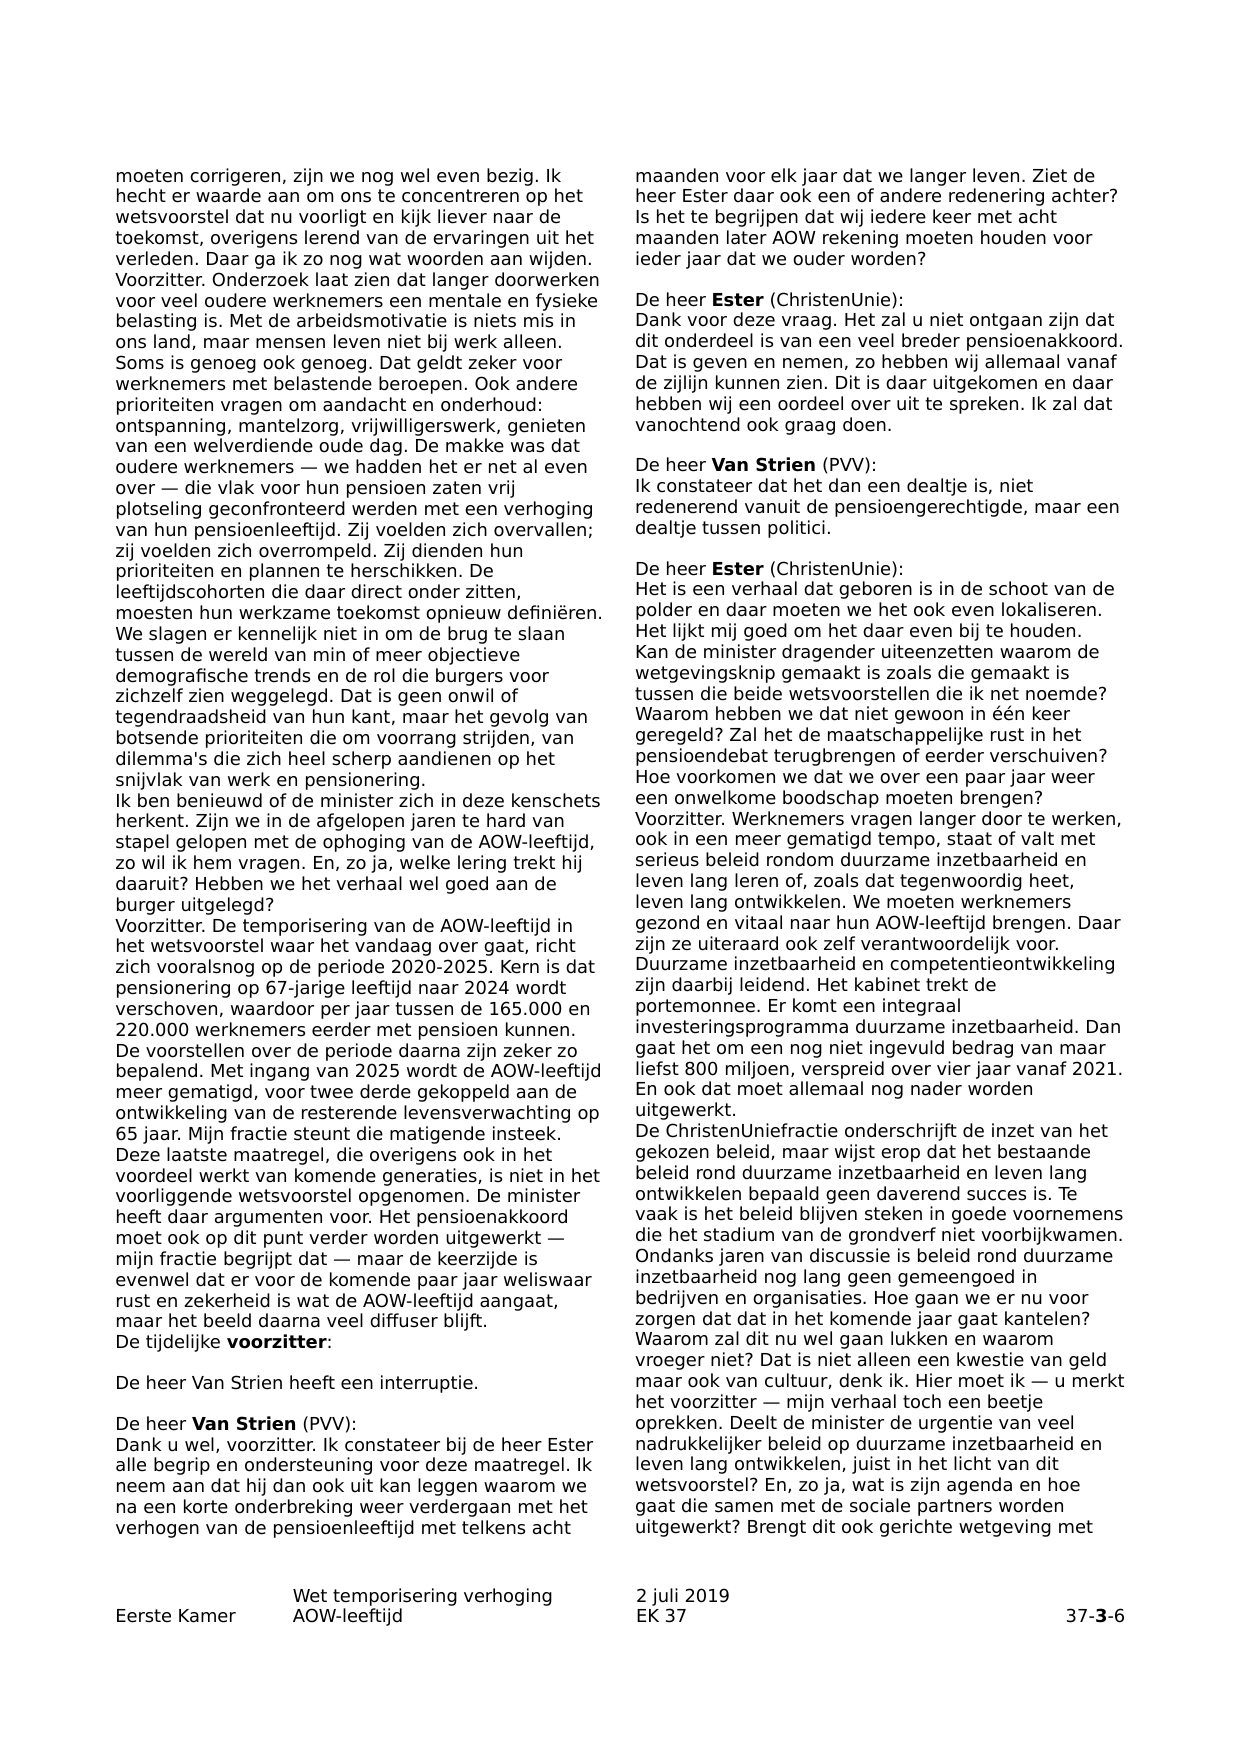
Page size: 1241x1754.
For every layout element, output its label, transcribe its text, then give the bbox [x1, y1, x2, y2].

text Ik constateer dat het dan een dealtje is, niet redenerend vanuit de pensioengerechtigde, maar een dealtje tussen politici. [635, 476, 1125, 538]
text Voorzitter. Onderzoek laat zien dat langer doorwerken voor veel oudere werknemers een mentale en fysieke belasting is. Met de arbeidsmotivatie is niets mis in ons land, maar mensen leven niet bij werk alleen. Soms is genoeg ook genoeg. Dat geldt zeker voor werknemers met belastende beroepen. Ook andere prioriteiten vragen om aandacht en onderhoud: ontspanning, mantelzorg, vrijwilligerswerk, genieten van een welverdiende oude dag. De makke was dat oudere werknemers — we hadden het er net al even over — die vlak voor hun pensioen zaten vrij plotseling geconfronteerd werden met een verhoging van hun pensioenleeftijd. Zij voelden zich overvallen; zij voelden zich overrompeld. Zij dienden hun prioriteiten en plannen te herschikken. De leeftijdscohorten die daar direct onder zitten, moesten hun werkzame toekomst opnieuw definiëren. We slagen er kennelijk niet in om de brug te slaan tussen de wereld van min of meer objectieve demografische trends en de rol die burgers voor zichzelf zien weggelegd. Dat is geen onwil of tegendraadsheid van hun kant, maar het gevolg van botsende prioriteiten die om voorrang strijden, van dilemma's die zich heel scherp aandienen op het snijvlak van werk en pensionering. [115, 269, 605, 790]
text Kan de minister dragender uiteenzetten waarom de wetgevingsknip gemaakt is zoals die gemaakt is tussen die beide wetsvoorstellen die ik net noemde? Waarom hebben we dat niet gewoon in één keer geregeld? Zal het de maatschappelijke rust in het pensioendebat terugbrengen of eerder verschuiven? Hoe voorkomen we dat we over een paar jaar weer een onwelkome boodschap moeten brengen? [635, 642, 1125, 808]
text Voorzitter. De temporisering van de AOW-leeftijd in het wetsvoorstel waar het vandaag over gaat, richt zich vooralsnog op de periode 2020-2025. Kern is dat pensionering op 67-jarige leeftijd naar 2024 wordt verschoven, waardoor per jaar tussen de 165.000 en 220.000 werknemers eerder met pensioen kunnen. De voorstellen over de periode daarna zijn zeker zo bepalend. Met ingang van 2025 wordt de AOW-leeftijd meer gematigd, voor twee derde gekoppeld aan de ontwikkeling van de resterende levensverwachting op 65 jaar. Mijn fractie steunt die matigende insteek. Deze laatste maatregel, die overigens ook in het voordeel werkt van komende generaties, is niet in het voorliggende wetsvoorstel opgenomen. De minister heeft daar argumenten voor. Het pensioenakkoord moet ook op dit punt verder worden uitgewerkt — mijn fractie begrijpt dat — maar de keerzijde is evenwel dat er voor de komende paar jaar weliswaar rust en zekerheid is wat de AOW-leeftijd aangaat, maar het beeld daarna veel diffuser blijft. [115, 915, 605, 1332]
text Dank voor deze vraag. Het zal u niet ontgaan zijn dat dit onderdeel is van een veel breder pensioenakkoord. Dat is geven en nemen, zo hebben wij allemaal vanaf de zijlijn kunnen zien. Dit is daar uitgekomen en daar hebben wij een oordeel over uit te spreken. Ik zal dat vanochtend ook graag doen. [635, 310, 1125, 435]
text De heer Ester (ChristenUnie): [635, 558, 1125, 579]
text De tijdelijke voorzitter: [115, 1332, 605, 1353]
text De heer Van Strien (PVV): [115, 1413, 605, 1434]
text Het is een verhaal dat geboren is in de schoot van de polder en daar moeten we het ook even lokaliseren. Het lijkt mij goed om het daar even bij te houden. [635, 579, 1125, 642]
text De heer Van Strien heeft een interruptie. [115, 1373, 605, 1393]
text Voorzitter. Werknemers vragen langer door te werken, ook in een meer gematigd tempo, staat of valt met serieus beleid rondom duurzame inzetbaarheid en leven lang leren of, zoals dat tegenwoordig heet, leven lang ontwikkelen. We moeten werknemers gezond en vitaal naar hun AOW-leeftijd brengen. Daar zijn ze uiteraard ook zelf verantwoordelijk voor. Duurzame inzetbaarheid en competentieontwikkeling zijn daarbij leidend. Het kabinet trekt de portemonnee. Er komt een integraal investeringsprogramma duurzame inzetbaarheid. Dan gaat het om een nog niet ingevuld bedrag van maar liefst 800 miljoen, verspreid over vier jaar vanaf 2021. En ook dat moet allemaal nog nader worden uitgewerkt. [635, 808, 1125, 1121]
text Dank u wel, voorzitter. Ik constateer bij de heer Ester alle begrip en ondersteuning voor deze maatregel. Ik neem aan dat hij dan ook uit kan leggen waarom we na een korte onderbreking weer verdergaan met het verhogen van de pensioenleeftijd met telkens acht [115, 1434, 605, 1538]
text maanden voor elk jaar dat we langer leven. Ziet de heer Ester daar ook een of andere redenering achter? Is het te begrijpen dat wij iedere keer met acht maanden later AOW rekening moeten houden voor ieder jaar dat we ouder worden? [635, 165, 1125, 269]
text Ik ben benieuwd of de minister zich in deze kenschets herkent. Zijn we in de afgelopen jaren te hard van stapel gelopen met de ophoging van de AOW-leeftijd, zo wil ik hem vragen. En, zo ja, welke lering trekt hij daaruit? Hebben we het verhaal wel goed aan de burger uitgelegd? [115, 790, 605, 915]
text De heer Ester (ChristenUnie): [635, 289, 1125, 310]
text moeten corrigeren, zijn we nog wel even bezig. Ik hecht er waarde aan om ons te concentreren op het wetsvoorstel dat nu voorligt en kijk liever naar de toekomst, overigens lerend van de ervaringen uit het verleden. Daar ga ik zo nog wat woorden aan wijden. [115, 165, 605, 269]
text De ChristenUniefractie onderschrijft de inzet van het gekozen beleid, maar wijst erop dat het bestaande beleid rond duurzame inzetbaarheid en leven lang ontwikkelen bepaald geen daverend succes is. Te vaak is het beleid blijven steken in goede voornemens die het stadium van de grondverf niet voorbijkwamen. Ondanks jaren van discussie is beleid rond duurzame inzetbaarheid nog lang geen gemeengoed in bedrijven en organisaties. Hoe gaan we er nu voor zorgen dat dat in het komende jaar gaat kantelen? Waarom zal dit nu wel gaan lukken en waarom vroeger niet? Dat is niet alleen een kwestie van geld maar ook van cultuur, denk ik. Hier moet ik — u merkt het voorzitter — mijn verhaal toch een beetje oprekken. Deelt de minister de urgentie van veel nadrukkelijker beleid op duurzame inzetbaarheid en leven lang ontwikkelen, juist in het licht van dit wetsvoorstel? En, zo ja, wat is zijn agenda en hoe gaat die samen met de sociale partners worden uitgewerkt? Brengt dit ook gerichte wetgeving met [635, 1121, 1125, 1537]
text De heer Van Strien (PVV): [635, 455, 1125, 476]
